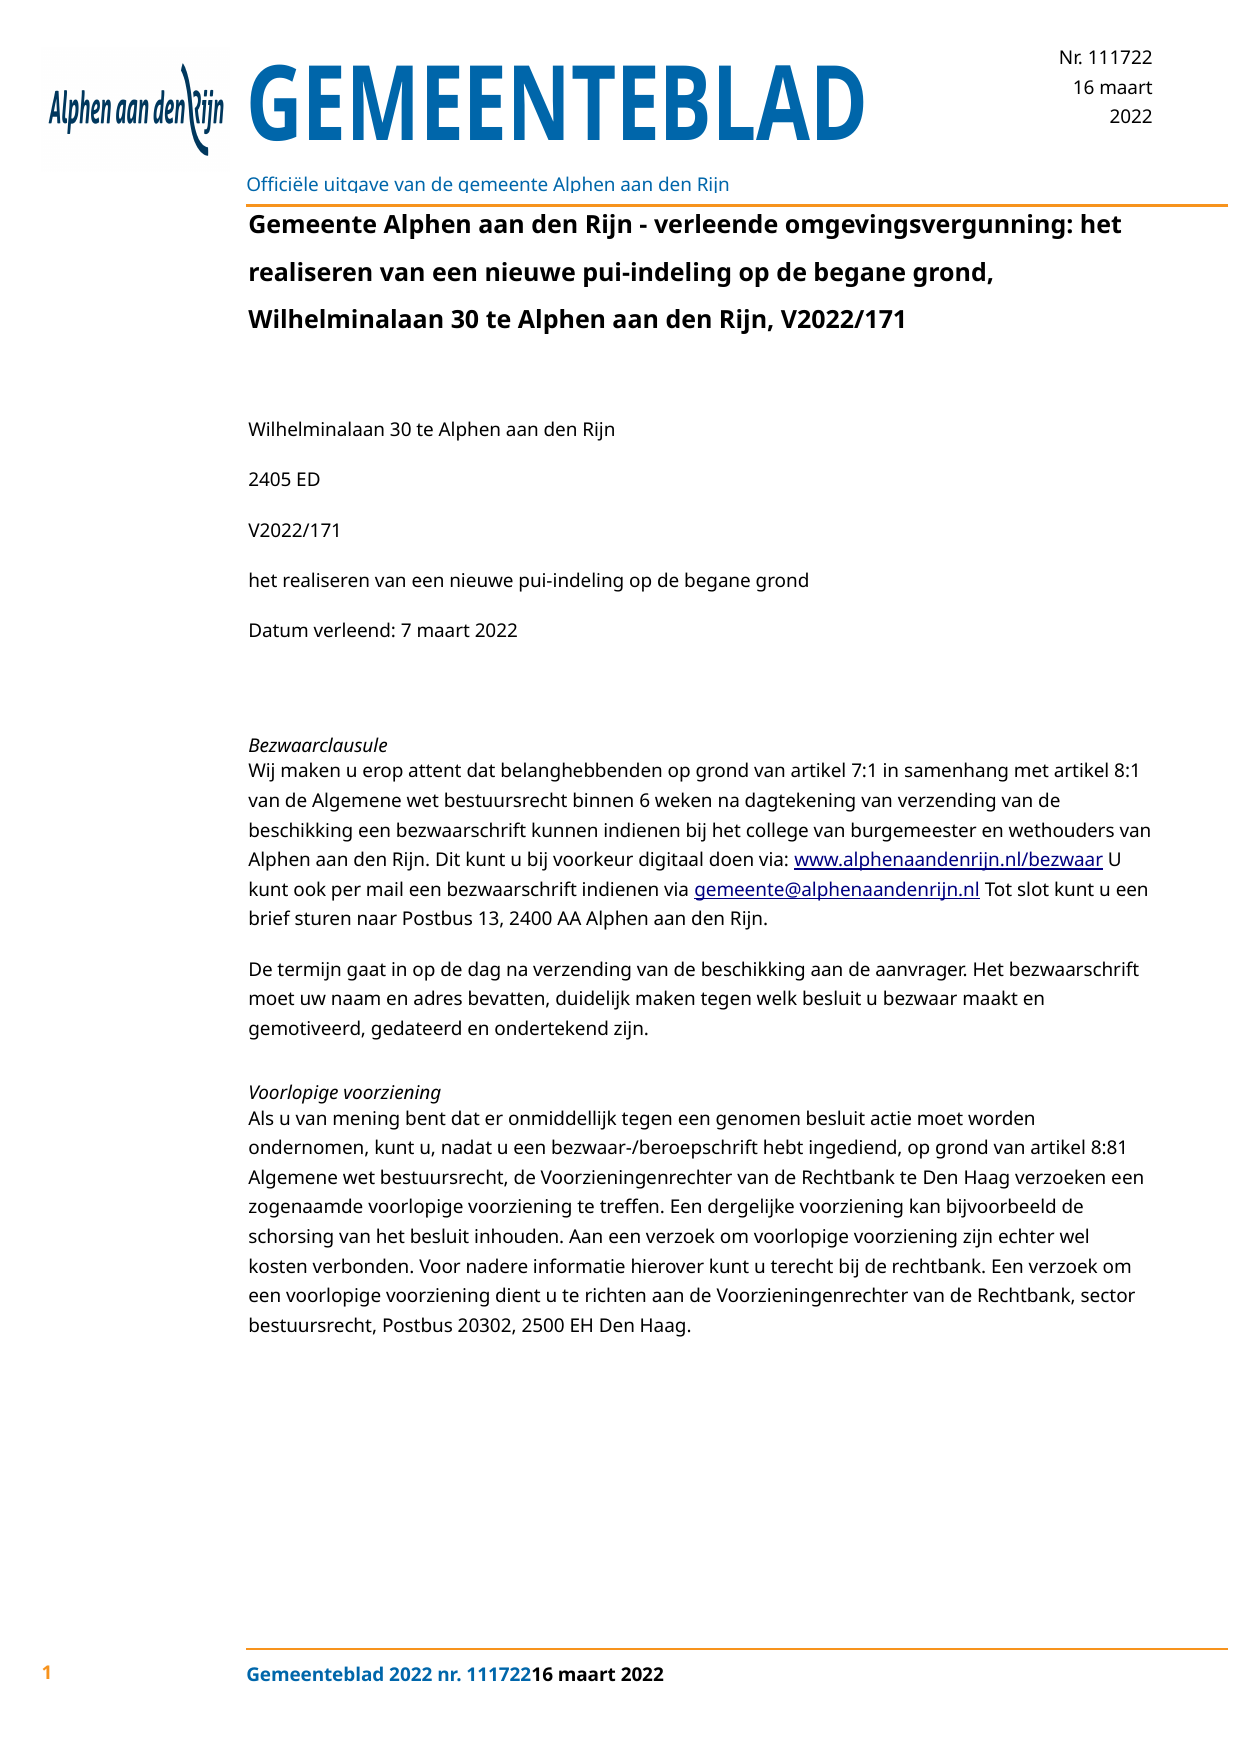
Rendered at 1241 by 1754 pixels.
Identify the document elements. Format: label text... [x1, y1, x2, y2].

text het realiseren van een nieuwe pui-indeling op de begane grond [248, 567, 1152, 593]
text Datum verleend: 7 maart 2022 [248, 618, 1152, 643]
picture [41, 47, 231, 172]
text 2405 ED [248, 466, 1152, 492]
text Gemeente Alphen aan den Rijn - verleende omgevingsvergunning: het realiseren van een nieuwe pui-indeling op de begane grond, Wilhelminalaan 30 te Alphen aan den Rijn, V2022/171 [248, 207, 1152, 336]
text Bezwaarclausule [248, 732, 1152, 758]
text Wij maken u erop attent dat belanghebbenden op grond van artikel 7:1 in samenhang met artikel 8:1 van de Algemene wet bestuursrecht binnen 6 weken na dagtekening van verzending van de beschikking een bezwaarschrift kunnen indienen bij het college van burgemeester en wethouders van Alphen aan den Rijn. Dit kunt u bij voorkeur digitaal doen via: www.alphenaandenrijn.nl/bezwaar U kunt ook per mail een bezwaarschrift indienen via gemeente@alphenaandenrijn.nl Tot slot kunt u een brief sturen naar Postbus 13, 2400 AA Alphen aan den Rijn. [248, 758, 1152, 931]
text Als u van mening bent dat er onmiddellijk tegen een genomen besluit actie moet worden ondernomen, kunt u, nadat u een bezwaar-/beroepschrift hebt ingediend, op grond van artikel 8:81 Algemene wet bestuursrecht, de Voorzieningenrechter van de Rechtbank te Den Haag verzoeken een zogenaamde voorlopige voorziening te treffen. Een dergelijke voorziening kan bijvoorbeeld de schorsing van het besluit inhouden. Aan een verzoek om voorlopige voorziening zijn echter wel kosten verbonden. Voor nadere informatie hierover kunt u terecht bij de rechtbank. Een verzoek om een voorlopige voorziening dient u te richten aan de Voorzieningenrechter van de Rechtbank, sector bestuursrecht, Postbus 20302, 2500 EH Den Haag. [248, 1105, 1152, 1338]
text Voorlopige voorziening [248, 1079, 1152, 1105]
text V2022/171 [248, 517, 1152, 542]
text Wilhelminalaan 30 te Alphen aan den Rijn [248, 416, 1152, 442]
text De termijn gaat in op de dag na verzending van de beschikking aan de aanvrager. Het bezwaarschrift moet uw naam en adres bevatten, duidelijk maken tegen welk besluit u bezwaar maakt en gemotiveerd, gedateerd en ondertekend zijn. [248, 956, 1152, 1041]
